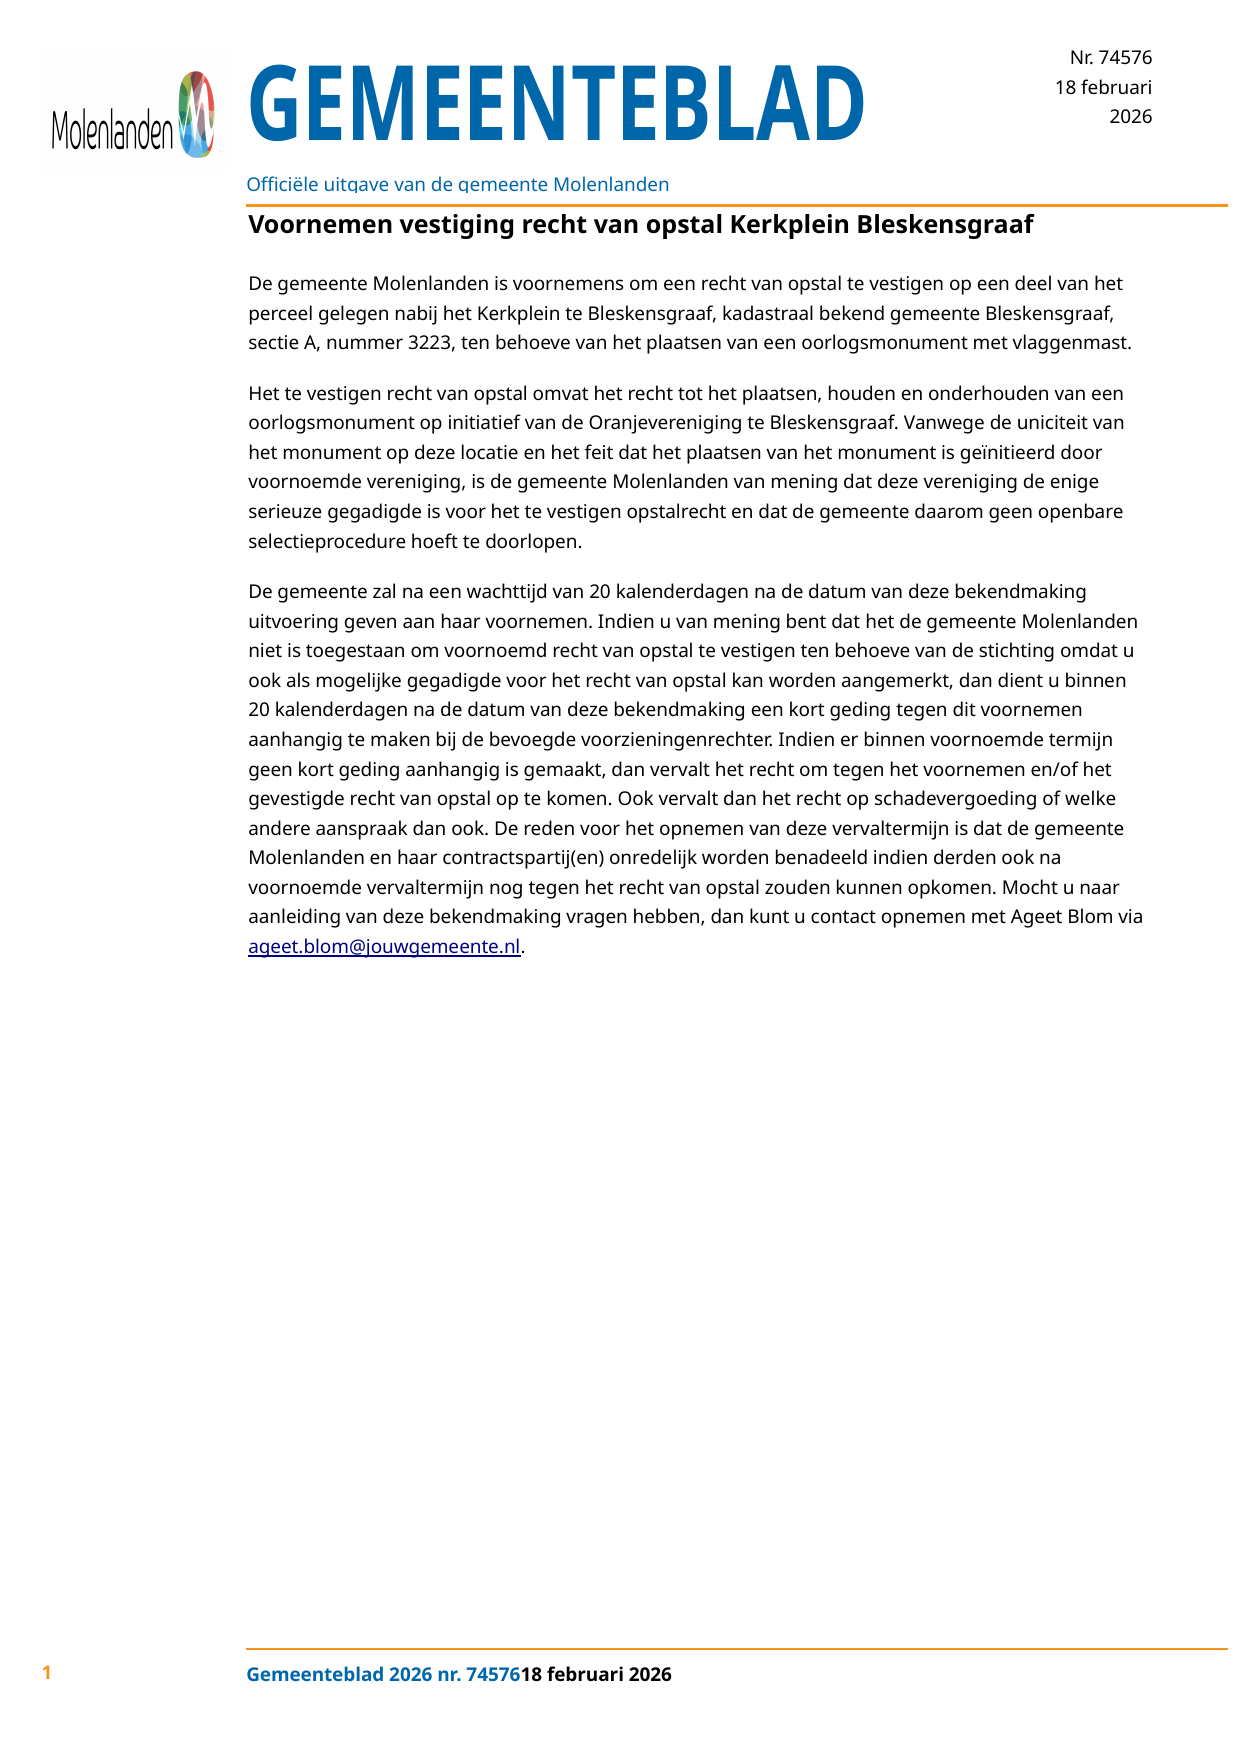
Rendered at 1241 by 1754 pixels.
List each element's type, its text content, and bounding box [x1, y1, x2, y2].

text De gemeente zal na een wachttijd van 20 kalenderdagen na de datum van deze bekendmaking uitvoering geven aan haar voornemen. Indien u van mening bent dat het de gemeente Molenlanden niet is toegestaan om voornoemd recht van opstal te vestigen ten behoeve van de stichting omdat u ook als mogelijke gegadigde voor het recht van opstal kan worden aangemerkt, dan dient u binnen 20 kalenderdagen na de datum van deze bekendmaking een kort geding tegen dit voornemen aanhangig te maken bij de bevoegde voorzieningenrechter. Indien er binnen voornoemde termijn geen kort geding aanhangig is gemaakt, dan vervalt het recht om tegen het voornemen en/of het gevestigde recht van opstal op te komen. Ook vervalt dan het recht op schadevergoeding of welke andere aanspraak dan ook. De reden voor het opnemen van deze vervaltermijn is dat de gemeente Molenlanden en haar contractspartij(en) onredelijk worden benadeeld indien derden ook na voornoemde vervaltermijn nog tegen het recht van opstal zouden kunnen opkomen. Mocht u naar aanleiding van deze bekendmaking vragen hebben, dan kunt u contact opnemen met Ageet Blom via ageet.blom@jouwgemeente.nl. [248, 578, 1152, 959]
text Het te vestigen recht van opstal omvat het recht tot het plaatsen, houden en onderhouden van een oorlogsmonument op initiatief van de Oranjevereniging te Bleskensgraaf. Vanwege de uniciteit van het monument op deze locatie en het feit dat het plaatsen van het monument is geïnitieerd door voornoemde vereniging, is de gemeente Molenlanden van mening dat deze vereniging de enige serieuze gegadigde is voor het te vestigen opstalrecht en dat de gemeente daarom geen openbare selectieprocedure hoeft te doorlopen. [248, 380, 1152, 553]
text De gemeente Molenlanden is voornemens om een recht van opstal te vestigen op een deel van het perceel gelegen nabij het Kerkplein te Bleskensgraaf, kadastraal bekend gemeente Bleskensgraaf, sectie A, nummer 3223, ten behoeve van het plaatsen van een oorlogsmonument met vlaggenmast. [248, 270, 1152, 355]
picture [41, 47, 231, 172]
text Voornemen vestiging recht van opstal Kerkplein Bleskensgraaf [248, 207, 1152, 241]
